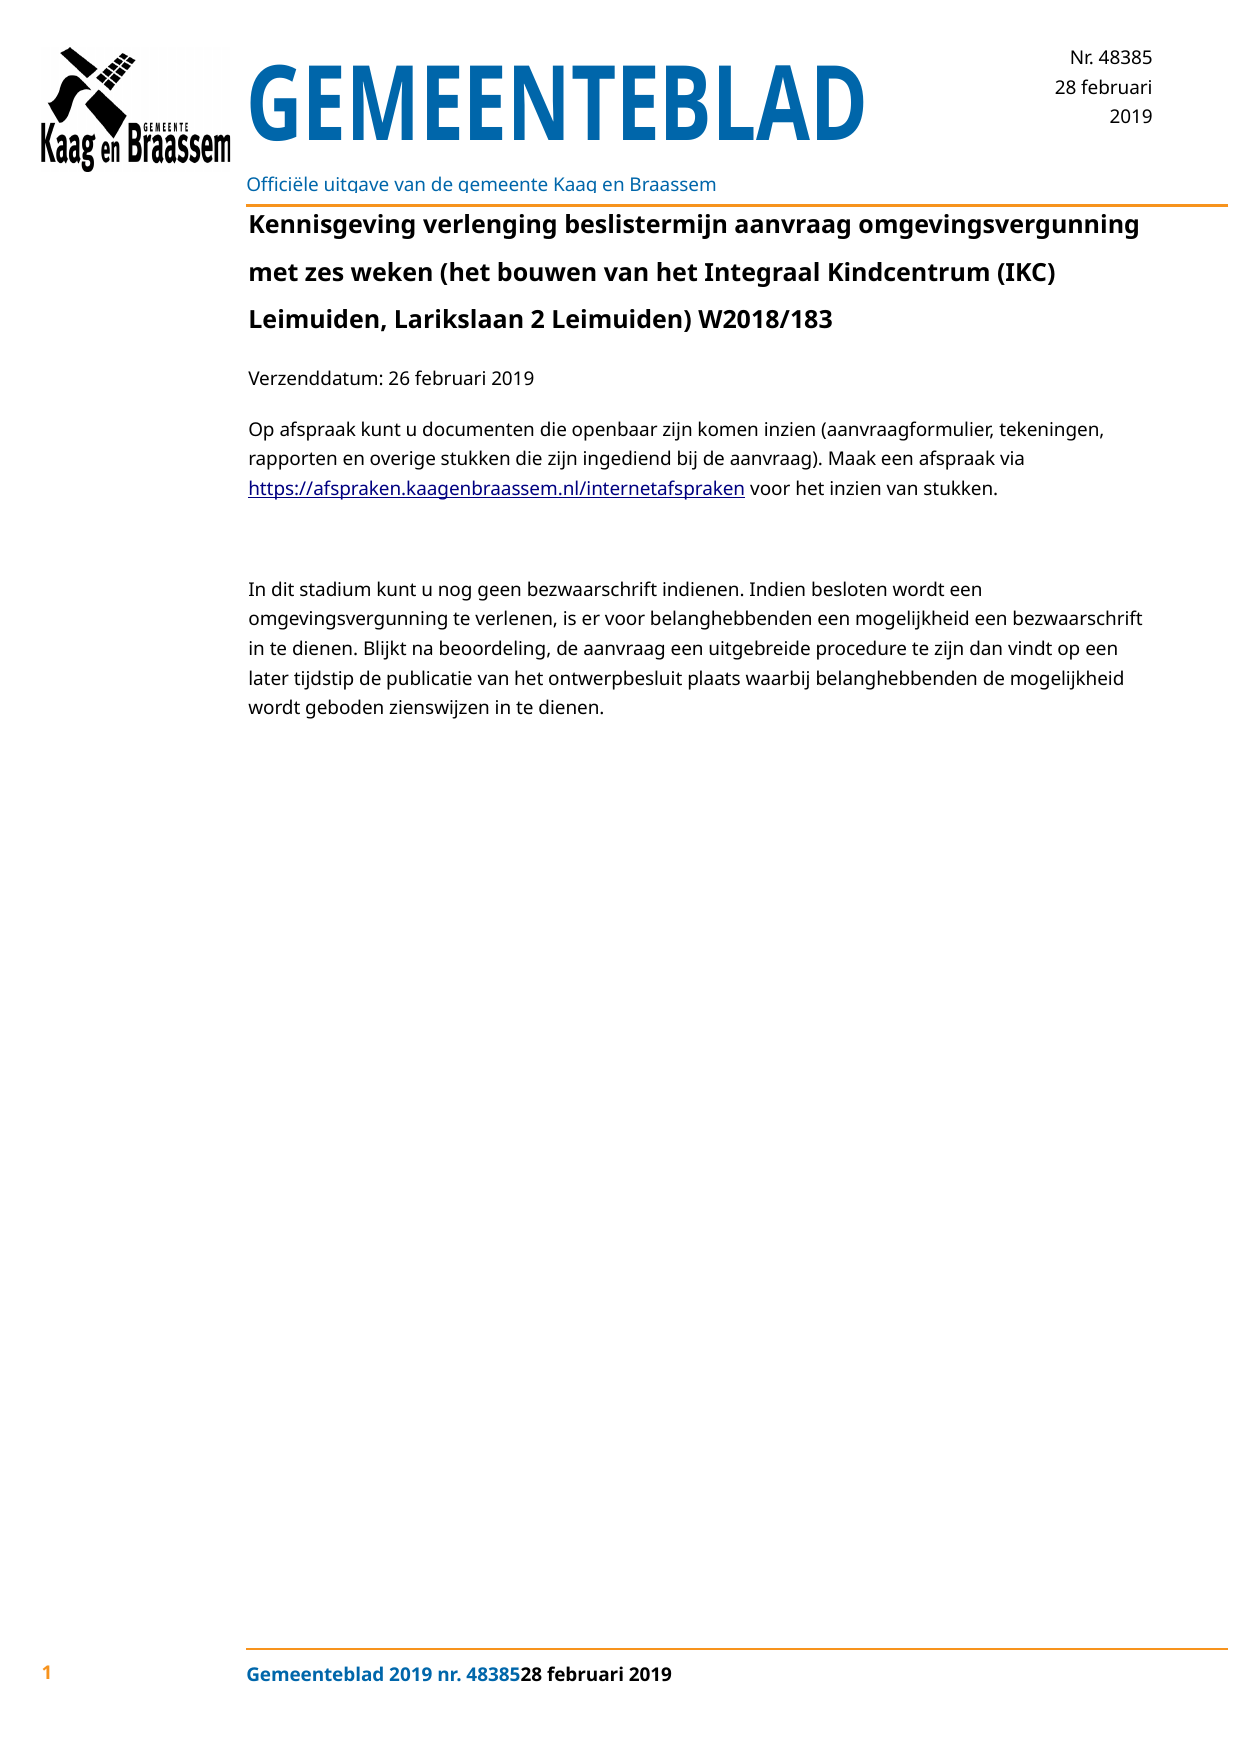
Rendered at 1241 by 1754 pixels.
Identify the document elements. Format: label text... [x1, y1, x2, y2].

text Verzenddatum: 26 februari 2019 [248, 366, 1152, 391]
text Kennisgeving verlenging beslistermijn aanvraag omgevingsvergunning met zes weken (het bouwen van het Integraal Kindcentrum (IKC) Leimuiden, Larikslaan 2 Leimuiden) W2018/183 [248, 207, 1152, 336]
text In dit stadium kunt u nog geen bezwaarschrift indienen. Indien besloten wordt een omgevingsvergunning te verlenen, is er voor belanghebbenden een mogelijkheid een bezwaarschrift in te dienen. Blijkt na beoordeling, de aanvraag een uitgebreide procedure te zijn dan vindt op een later tijdstip de publicatie van het ontwerpbesluit plaats waarbij belanghebbenden de mogelijkheid wordt geboden zienswijzen in te dienen. [248, 576, 1152, 720]
text Op afspraak kunt u documenten die openbaar zijn komen inzien (aanvraagformulier, tekeningen, rapporten en overige stukken die zijn ingediend bij de aanvraag). Maak een afspraak via https://afspraken.kaagenbraassem.nl/internetafspraken voor het inzien van stukken. [248, 416, 1152, 501]
picture [41, 47, 231, 172]
